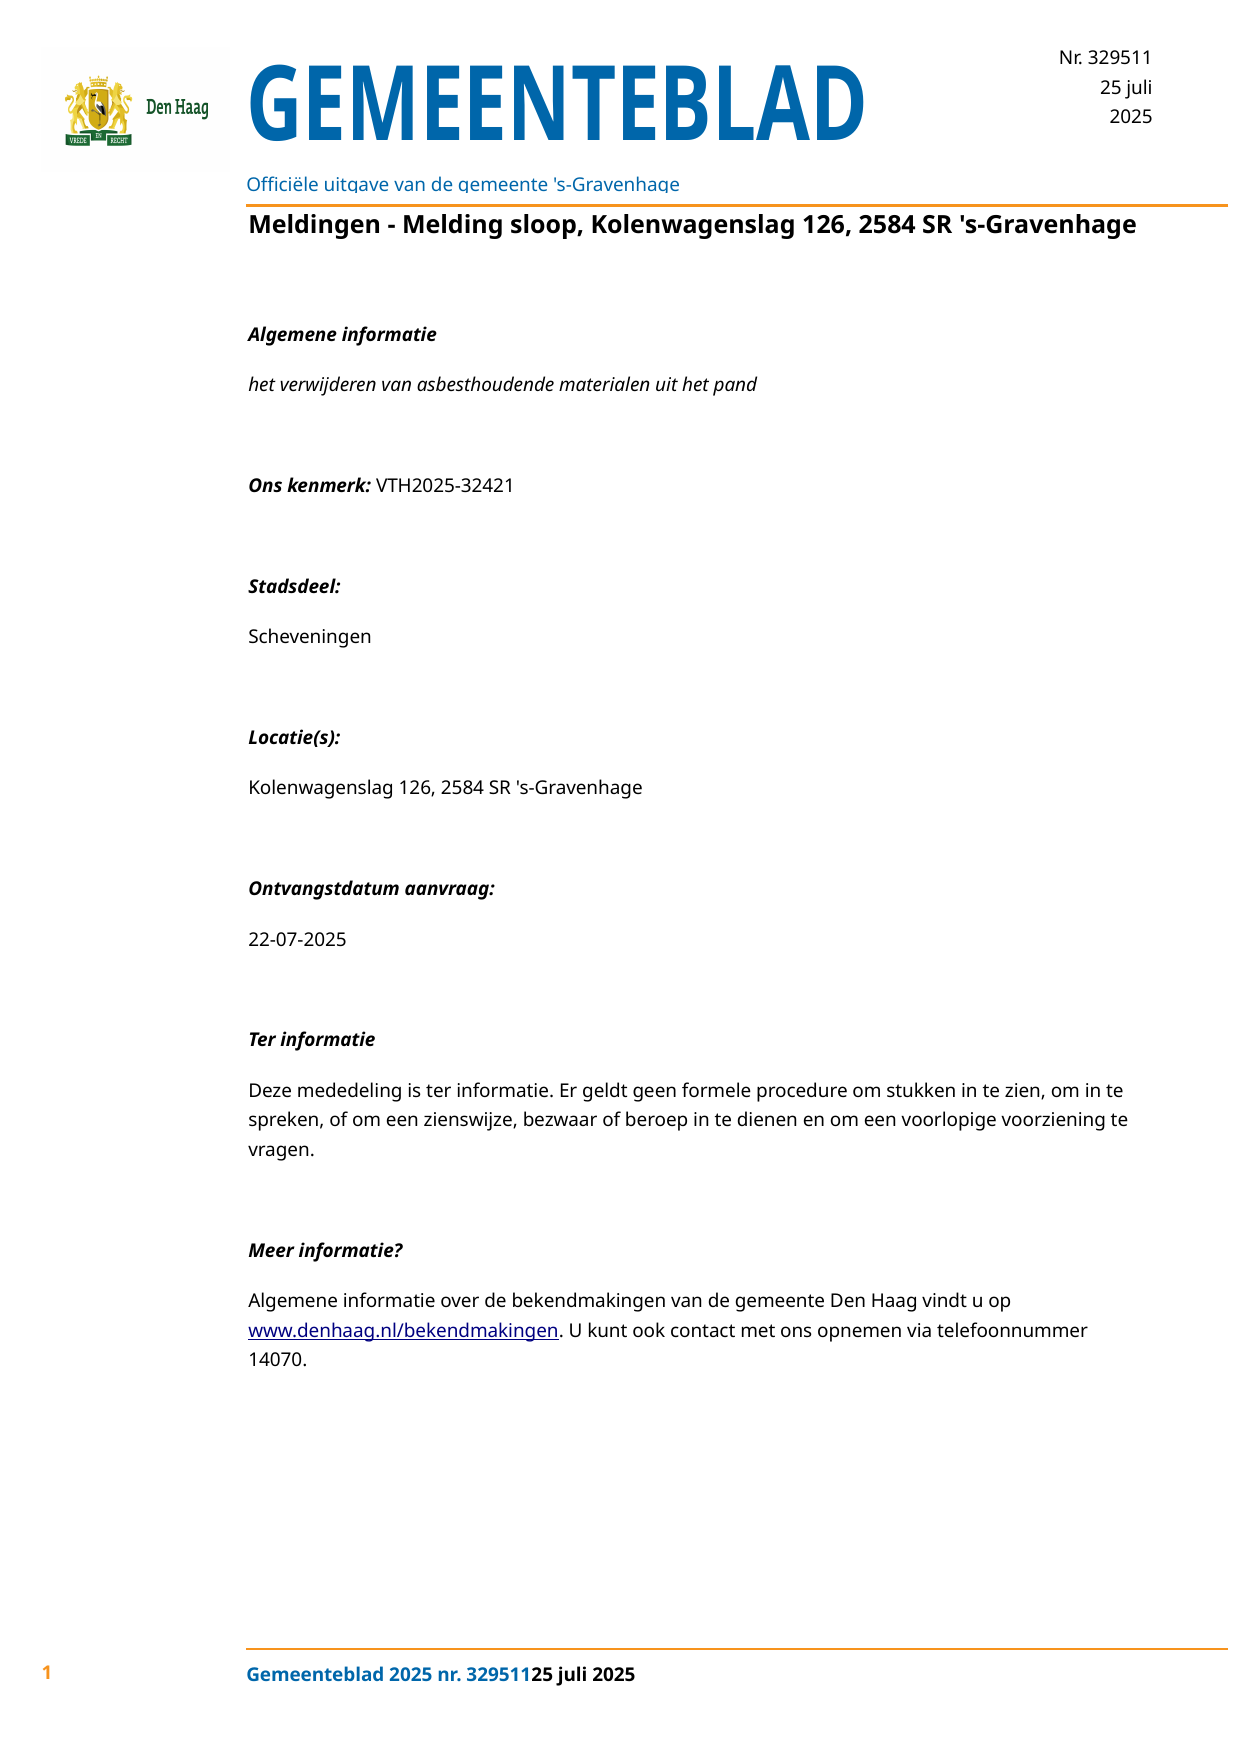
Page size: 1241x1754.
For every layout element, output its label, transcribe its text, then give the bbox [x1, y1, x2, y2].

text het verwijderen van asbesthoudende materialen uit het pand [248, 371, 1152, 397]
text Kolenwagenslag 126, 2584 SR 's-Gravenhage [248, 774, 1152, 800]
picture [41, 47, 231, 172]
text Ter informatie [248, 1027, 1152, 1052]
text Ons kenmerk: VTH2025-32421 [248, 472, 1152, 498]
text 22-07-2025 [248, 926, 1152, 951]
text Algemene informatie [248, 321, 1152, 346]
text Meer informatie? [248, 1237, 1152, 1263]
text Stadsdeel: [248, 573, 1152, 598]
text Meldingen - Melding sloop, Kolenwagenslag 126, 2584 SR 's-Gravenhage [248, 207, 1152, 241]
text Scheveningen [248, 623, 1152, 649]
text Algemene informatie over de bekendmakingen van de gemeente Den Haag vindt u op www.denhaag.nl/bekendmakingen. U kunt ook contact met ons opnemen via telefoonnummer 14070. [248, 1287, 1152, 1372]
text Ontvangstdatum aanvraag: [248, 875, 1152, 901]
text Locatie(s): [248, 724, 1152, 750]
text Deze mededeling is ter informatie. Er geldt geen formele procedure om stukken in te zien, om in te spreken, of om een zienswijze, bezwaar of beroep in te dienen en om een voorlopige voorziening te vragen. [248, 1077, 1152, 1162]
